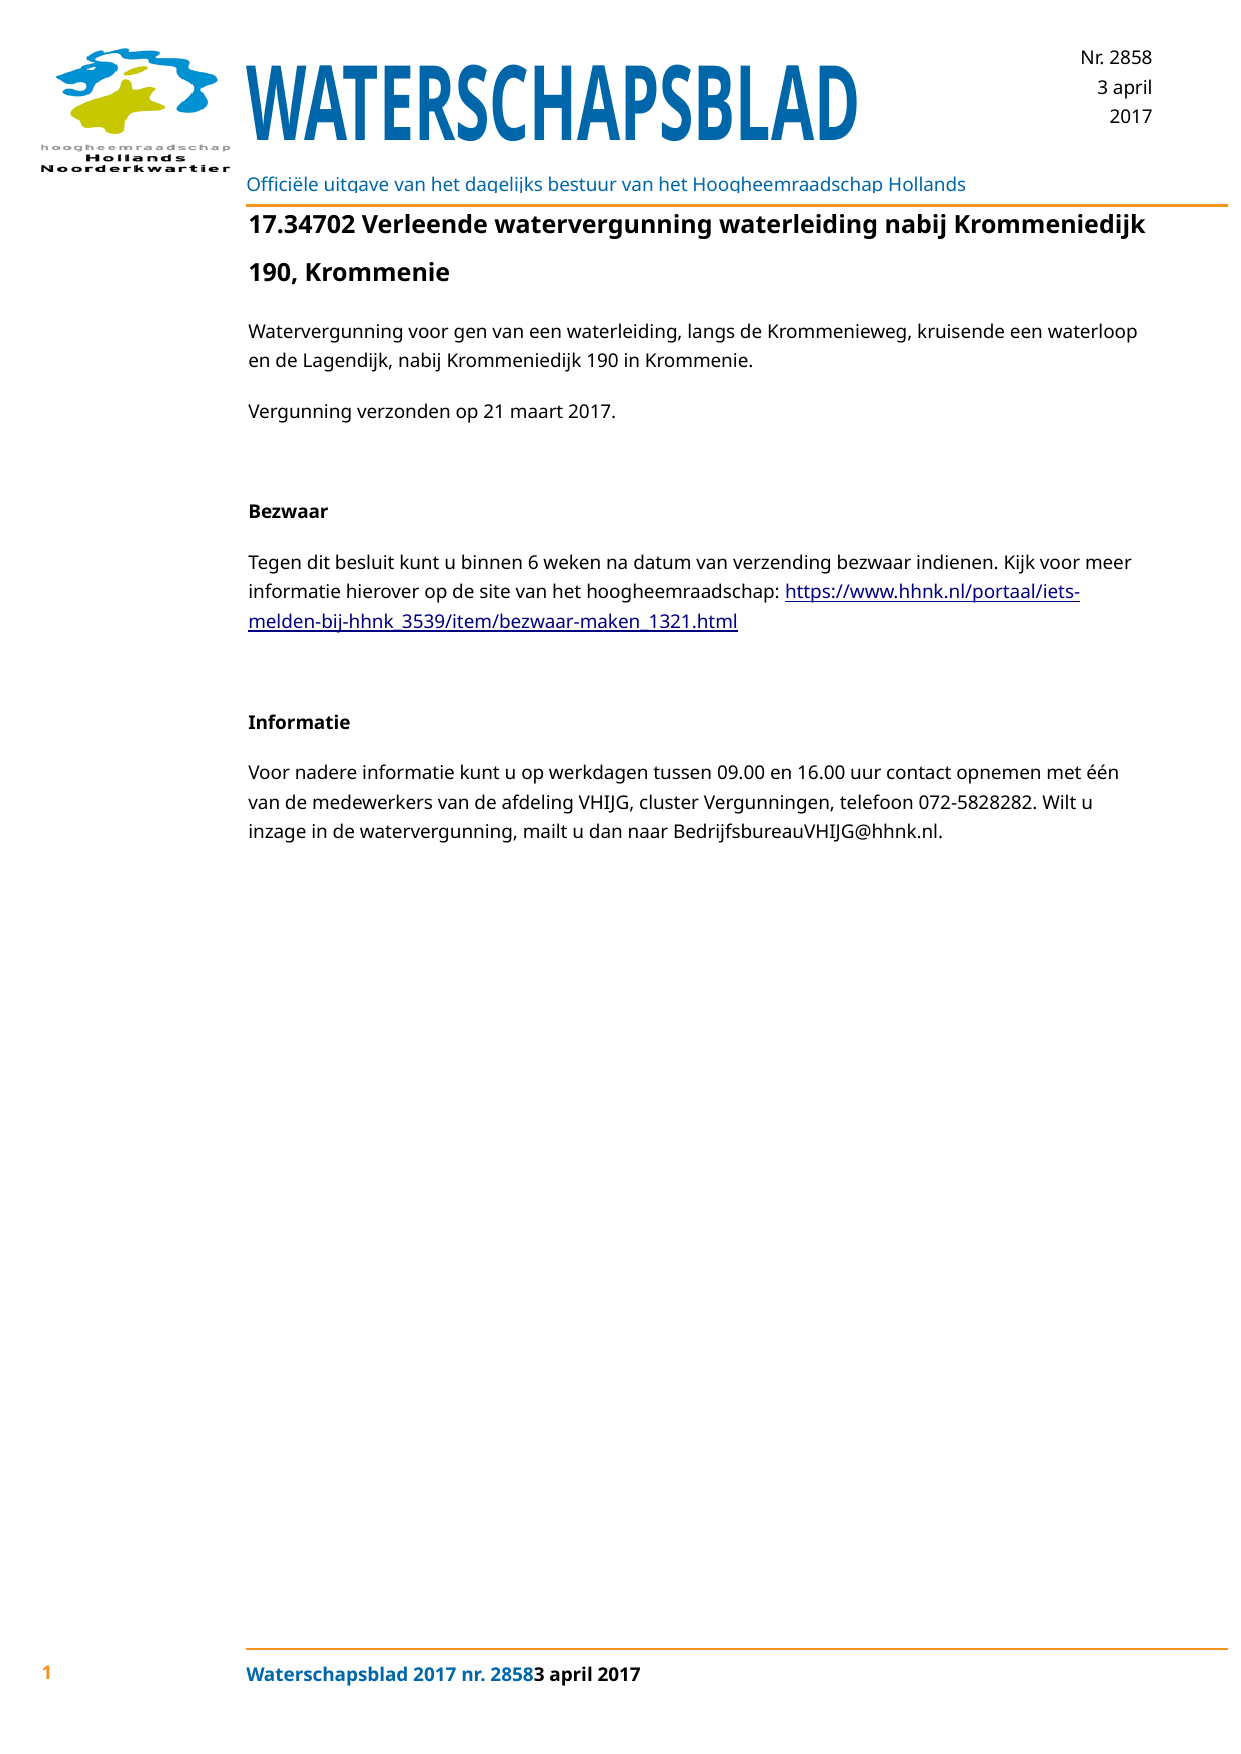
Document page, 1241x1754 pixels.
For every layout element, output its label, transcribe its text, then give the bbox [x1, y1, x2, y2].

text Bezwaar [248, 499, 1152, 524]
text Vergunning verzonden op 21 maart 2017. [248, 398, 1152, 424]
text Tegen dit besluit kunt u binnen 6 weken na datum van verzending bezwaar indienen. Kijk voor meer informatie hierover op de site van het hoogheemraadschap: https://www.hhnk.nl/portaal/iets-melden-bij-hhnk_3539/item/bezwaar-maken_1321.html [248, 549, 1152, 634]
text 17.34702 Verleende watervergunning waterleiding nabij Krommeniedijk 190, Krommenie [248, 207, 1152, 288]
text Watervergunning voor gen van een waterleiding, langs de Krommenieweg, kruisende een waterloop en de Lagendijk, nabij Krommeniedijk 190 in Krommenie. [248, 318, 1152, 373]
text Voor nadere informatie kunt u op werkdagen tussen 09.00 en 16.00 uur contact opnemen met één van de medewerkers van de afdeling VHIJG, cluster Vergunningen, telefoon 072-5828282. Wilt u inzage in de watervergunning, mailt u dan naar BedrijfsbureauVHIJG@hhnk.nl. [248, 759, 1152, 844]
text Informatie [248, 709, 1152, 735]
picture [41, 47, 231, 172]
